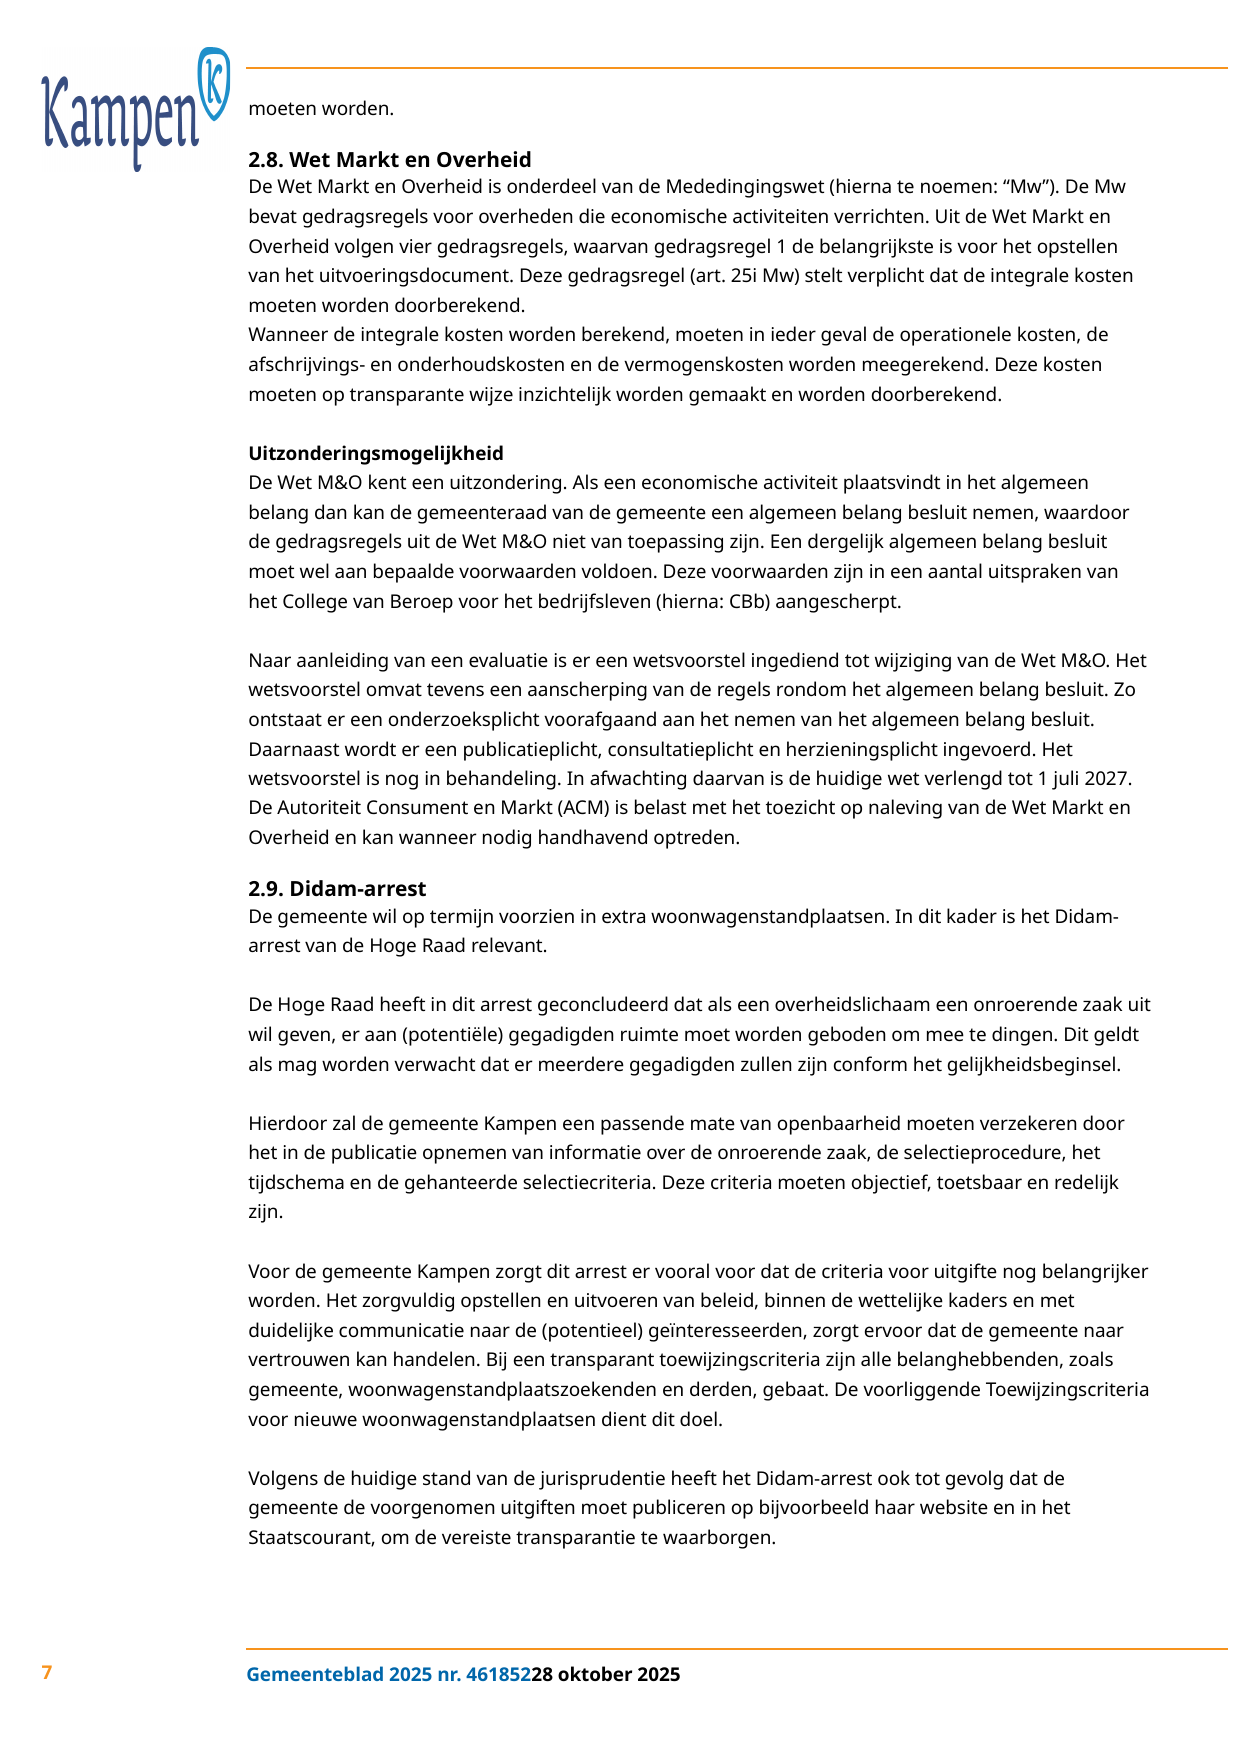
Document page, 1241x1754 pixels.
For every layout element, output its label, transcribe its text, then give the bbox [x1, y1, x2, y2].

text Wanneer de integrale kosten worden berekend, moeten in ieder geval de operationele kosten, de afschrijvings- en onderhoudskosten en de vermogenskosten worden meegerekend. Deze kosten moeten op transparante wijze inzichtelijk worden gemaakt en worden doorberekend. [248, 322, 1152, 406]
text De Hoge Raad heeft in dit arrest geconcludeerd dat als een overheidslichaam een onroerende zaak uit wil geven, er aan (potentiële) gegadigden ruimte moet worden geboden om mee te dingen. Dit geldt als mag worden verwacht dat er meerdere gegadigden zullen zijn conform het gelijkheidsbeginsel. [248, 992, 1152, 1076]
text De Autoriteit Consument en Markt (ACM) is belast met het toezicht op naleving van de Wet Markt en Overheid en kan wanneer nodig handhavend optreden. [248, 794, 1152, 850]
text De gemeente wil op termijn voorzien in extra woonwagenstandplaatsen. In dit kader is het Didam-arrest van de Hoge Raad relevant. [248, 903, 1152, 958]
text moeten worden. [248, 95, 1152, 121]
table_header Uitzonderingsmogelijkheid De Wet M&O kent een uitzondering. Als een economische activiteit plaatsvindt in het algemeen belang dan kan de gemeenteraad van de gemeente een algemeen belang besluit nemen, waardoor de gedragsregels uit de Wet M&O niet van toepassing zijn. Een dergelijk algemeen belang besluit moet wel aan bepaalde voorwaarden voldoen. Deze voorwaarden zijn in een aantal uitspraken van het College van Beroep voor het bedrijfsleven (hierna: CBb) aangescherpt. Naar aanleiding van een evaluatie is er een wetsvoorstel ingediend tot wijziging van de Wet M&O. Het wetsvoorstel omvat tevens een aanscherping van de regels rondom het algemeen belang besluit. Zo ontstaat er een onderzoeksplicht voorafgaand aan het nemen van het algemeen belang besluit. Daarnaast wordt er een publicatieplicht, consultatieplicht en herzieningsplicht ingevoerd. Het wetsvoorstel is nog in behandeling. In afwachting daarvan is de huidige wet verlengd tot 1 juli 2027. [248, 440, 1152, 791]
text Volgens de huidige stand van de jurisprudentie heeft het Didam-arrest ook tot gevolg dat de gemeente de voorgenomen uitgiften moet publiceren op bijvoorbeeld haar website en in het Staatscourant, om de vereiste transparantie te waarborgen. [248, 1465, 1152, 1550]
picture [41, 47, 231, 172]
text 2.9. Didam-arrest [248, 874, 1152, 903]
text Voor de gemeente Kampen zorgt dit arrest er vooral voor dat de criteria voor uitgifte nog belangrijker worden. Het zorgvuldig opstellen en uitvoeren van beleid, binnen de wettelijke kaders en met duidelijke communicatie naar de (potentieel) geïnteresseerden, zorgt ervoor dat de gemeente naar vertrouwen kan handelen. Bij een transparant toewijzingscriteria zijn alle belanghebbenden, zoals gemeente, woonwagenstandplaatszoekenden en derden, gebaat. De voorliggende Toewijzingscriteria voor nieuwe woonwagenstandplaatsen dient dit doel. [248, 1258, 1152, 1431]
text 2.8. Wet Markt en Overheid [248, 145, 1152, 174]
text De Wet Markt en Overheid is onderdeel van de Mededingingswet (hierna te noemen: “Mw”). De Mw bevat gedragsregels voor overheden die economische activiteiten verrichten. Uit de Wet Markt en Overheid volgen vier gedragsregels, waarvan gedragsregel 1 de belangrijkste is voor het opstellen van het uitvoeringsdocument. Deze gedragsregel (art. 25i Mw) stelt verplicht dat de integrale kosten moeten worden doorberekend. [248, 174, 1152, 318]
text Hierdoor zal de gemeente Kampen een passende mate van openbaarheid moeten verzekeren door het in de publicatie opnemen van informatie over de onroerende zaak, de selectieprocedure, het tijdschema en de gehanteerde selectiecriteria. Deze criteria moeten objectief, toetsbaar en redelijk zijn. [248, 1110, 1152, 1224]
